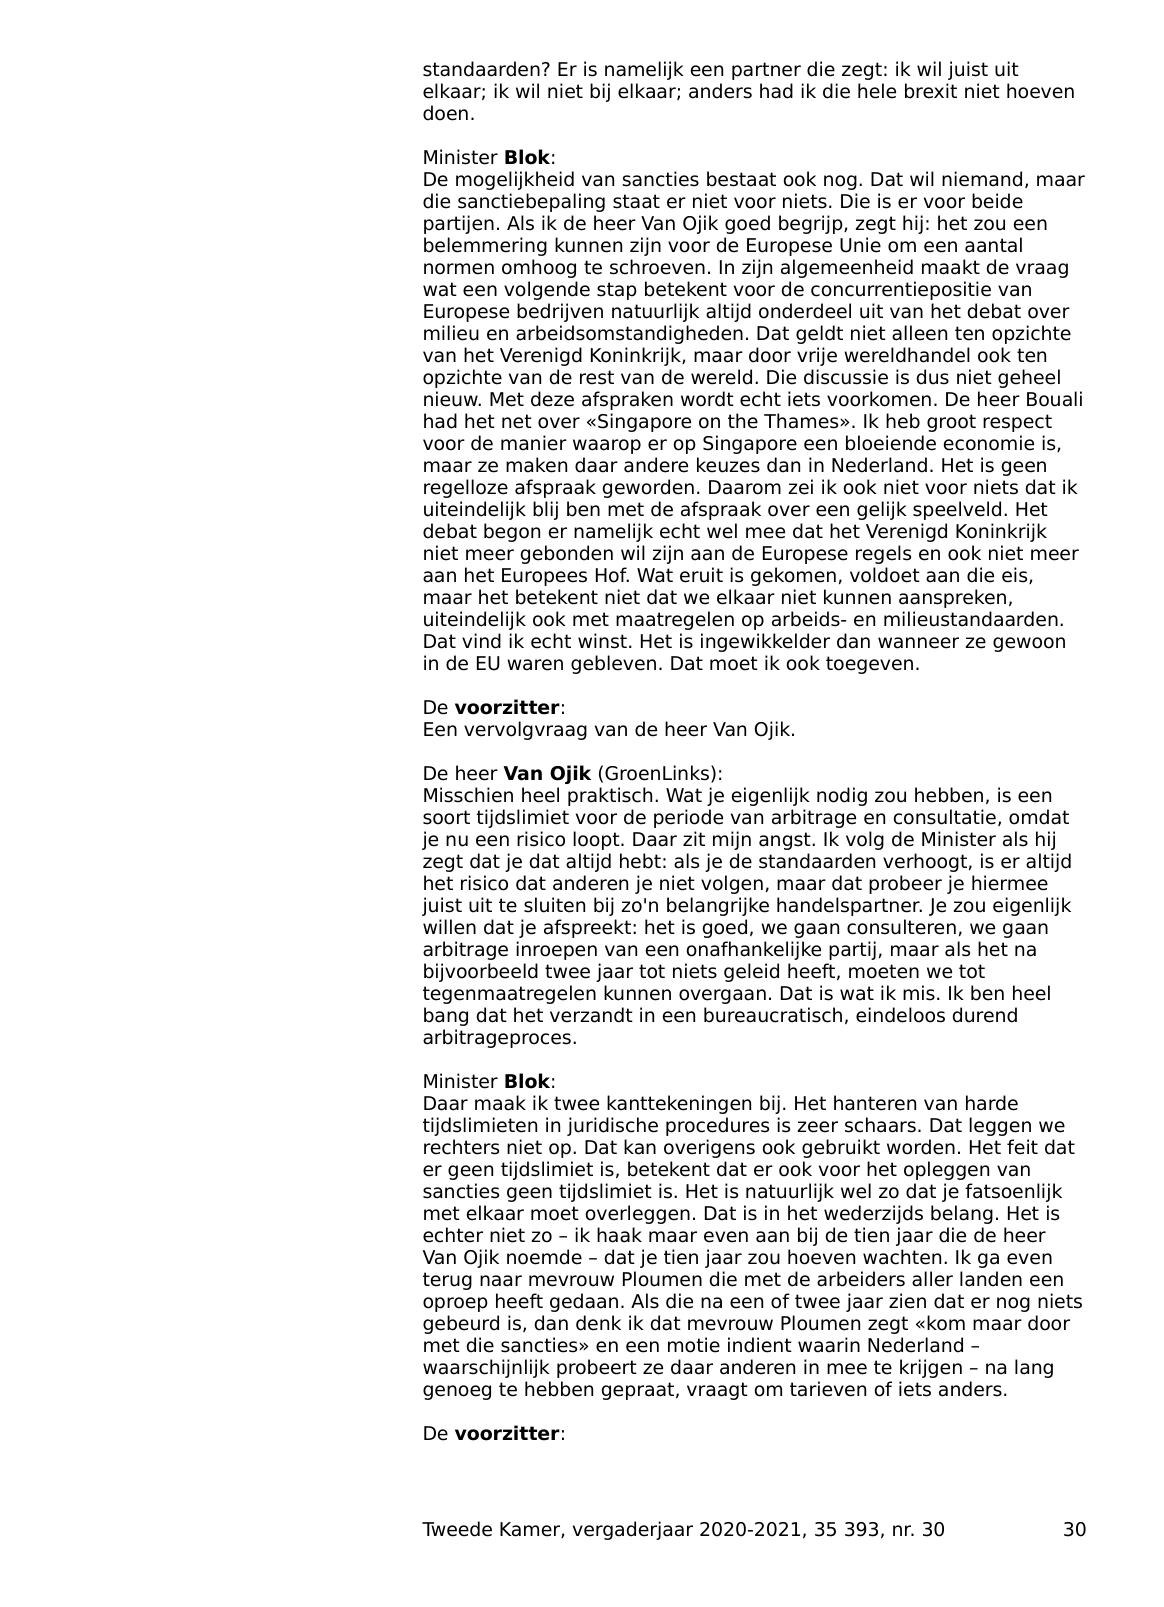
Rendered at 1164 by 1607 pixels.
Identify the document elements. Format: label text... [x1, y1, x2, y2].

text Misschien heel praktisch. Wat je eigenlijk nodig zou hebben, is een soort tijdslimiet voor de periode van arbitrage en consultatie, omdat je nu een risico loopt. Daar zit mijn angst. Ik volg de Minister als hij zegt dat je dat altijd hebt: als je de standaarden verhoogt, is er altijd het risico dat anderen je niet volgen, maar dat probeer je hiermee juist uit te sluiten bij zo'n belangrijke handelspartner. Je zou eigenlijk willen dat je afspreekt: het is goed, we gaan consulteren, we gaan arbitrage inroepen van een onafhankelijke partij, maar als het na bijvoorbeeld twee jaar tot niets geleid heeft, moeten we tot tegenmaatregelen kunnen overgaan. Dat is wat ik mis. Ik ben heel bang dat het verzandt in een bureaucratisch, eindeloos durend arbitrageproces. [422, 785, 1087, 1049]
text Minister Blok: [422, 147, 1087, 169]
text De heer Van Ojik (GroenLinks): [422, 763, 1087, 785]
text Minister Blok: [422, 1071, 1087, 1093]
text De voorzitter: [422, 697, 1087, 719]
text De mogelijkheid van sancties bestaat ook nog. Dat wil niemand, maar die sanctiebepaling staat er niet voor niets. Die is er voor beide partijen. Als ik de heer Van Ojik goed begrijp, zegt hij: het zou een belemmering kunnen zijn voor de Europese Unie om een aantal normen omhoog te schroeven. In zijn algemeenheid maakt de vraag wat een volgende stap betekent voor de concurrentiepositie van Europese bedrijven natuurlijk altijd onderdeel uit van het debat over milieu en arbeidsomstandigheden. Dat geldt niet alleen ten opzichte van het Verenigd Koninkrijk, maar door vrije wereldhandel ook ten opzichte van de rest van de wereld. Die discussie is dus niet geheel nieuw. Met deze afspraken wordt echt iets voorkomen. De heer Bouali had het net over «Singapore on the Thames». Ik heb groot respect voor de manier waarop er op Singapore een bloeiende economie is, maar ze maken daar andere keuzes dan in Nederland. Het is geen regelloze afspraak geworden. Daarom zei ik ook niet voor niets dat ik uiteindelijk blij ben met de afspraak over een gelijk speelveld. Het debat begon er namelijk echt wel mee dat het Verenigd Koninkrijk niet meer gebonden wil zijn aan de Europese regels en ook niet meer aan het Europees Hof. Wat eruit is gekomen, voldoet aan die eis, maar het betekent niet dat we elkaar niet kunnen aanspreken, uiteindelijk ook met maatregelen op arbeids- en milieustandaarden. Dat vind ik echt winst. Het is ingewikkelder dan wanneer ze gewoon in de EU waren gebleven. Dat moet ik ook toegeven. [422, 169, 1087, 675]
text Een vervolgvraag van de heer Van Ojik. [422, 719, 1087, 741]
text standaarden? Er is namelijk een partner die zegt: ik wil juist uit elkaar; ik wil niet bij elkaar; anders had ik die hele brexit niet hoeven doen. [422, 59, 1087, 125]
text De voorzitter: [422, 1423, 1087, 1445]
text Daar maak ik twee kanttekeningen bij. Het hanteren van harde tijdslimieten in juridische procedures is zeer schaars. Dat leggen we rechters niet op. Dat kan overigens ook gebruikt worden. Het feit dat er geen tijdslimiet is, betekent dat er ook voor het opleggen van sancties geen tijdslimiet is. Het is natuurlijk wel zo dat je fatsoenlijk met elkaar moet overleggen. Dat is in het wederzijds belang. Het is echter niet zo – ik haak maar even aan bij de tien jaar die de heer Van Ojik noemde – dat je tien jaar zou hoeven wachten. Ik ga even terug naar mevrouw Ploumen die met de arbeiders aller landen een oproep heeft gedaan. Als die na een of twee jaar zien dat er nog niets gebeurd is, dan denk ik dat mevrouw Ploumen zegt «kom maar door met die sancties» en een motie indient waarin Nederland – waarschijnlijk probeert ze daar anderen in mee te krijgen – na lang genoeg te hebben gepraat, vraagt om tarieven of iets anders. [422, 1093, 1087, 1401]
